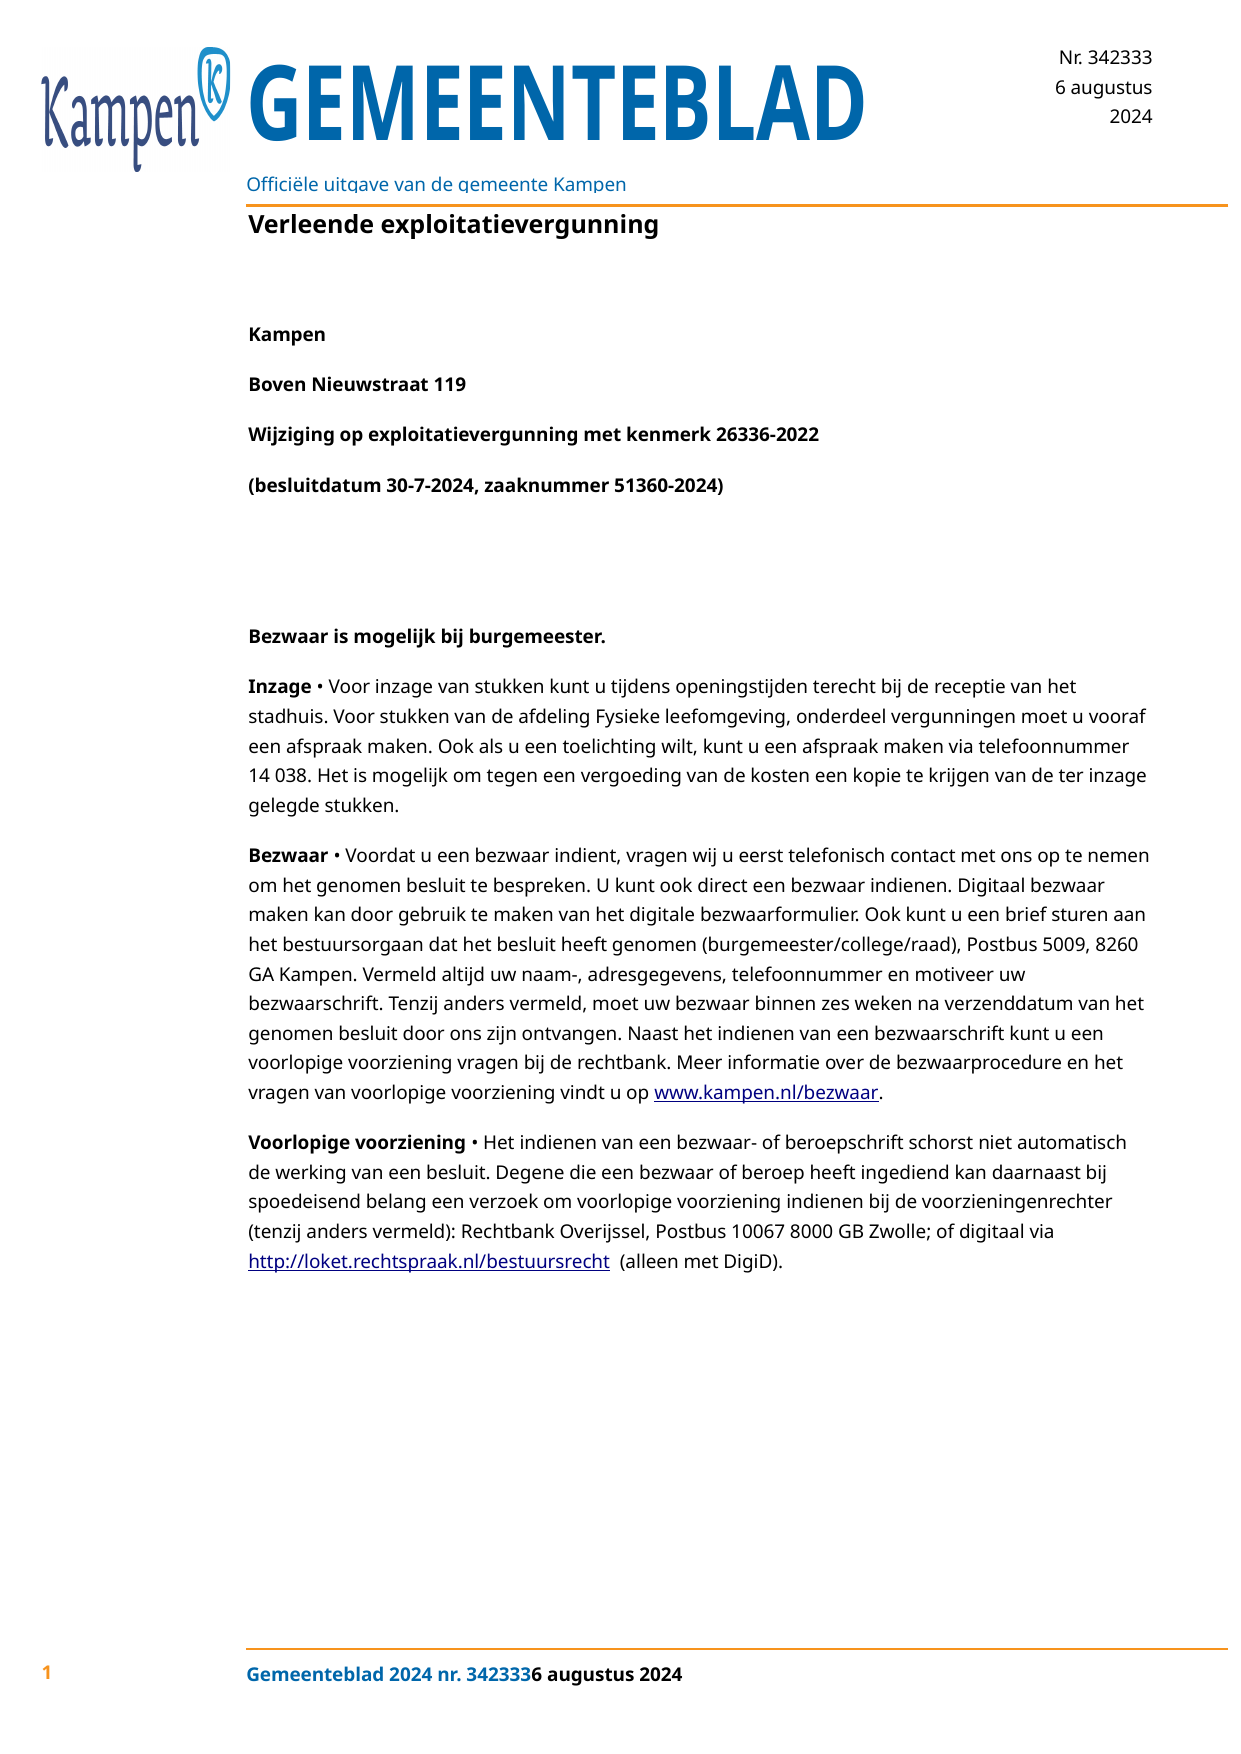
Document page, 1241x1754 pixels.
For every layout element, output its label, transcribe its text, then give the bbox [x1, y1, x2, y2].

text Kampen [248, 321, 1152, 346]
text Boven Nieuwstraat 119 [248, 371, 1152, 397]
text Bezwaar is mogelijk bij burgemeester. [248, 623, 1152, 649]
picture [41, 47, 231, 172]
text Inzage • Voor inzage van stukken kunt u tijdens openingstijden terecht bij de receptie van het stadhuis. Voor stukken van de afdeling Fysieke leefomgeving, onderdeel vergunningen moet u vooraf een afspraak maken. Ook als u een toelichting wilt, kunt u een afspraak maken via telefoonnummer 14 038. Het is mogelijk om tegen een vergoeding van de kosten een kopie te krijgen van de ter inzage gelegde stukken. [248, 674, 1152, 818]
text Wijziging op exploitatievergunning met kenmerk 26336-2022 [248, 422, 1152, 447]
text Voorlopige voorziening • Het indienen van een bezwaar- of beroepschrift schorst niet automatisch de werking van een besluit. Degene die een bezwaar of beroep heeft ingediend kan daarnaast bij spoedeisend belang een verzoek om voorlopige voorziening indienen bij de voorzieningenrechter (tenzij anders vermeld): Rechtbank Overijssel, Postbus 10067 8000 GB Zwolle; of digitaal via http://loket.rechtspraak.nl/bestuursrecht (alleen met DigiD). [248, 1129, 1152, 1273]
text Verleende exploitatievergunning [248, 207, 1152, 241]
text Bezwaar • Voordat u een bezwaar indient, vragen wij u eerst telefonisch contact met ons op te nemen om het genomen besluit te bespreken. U kunt ook direct een bezwaar indienen. Digitaal bezwaar maken kan door gebruik te maken van het digitale bezwaarformulier. Ook kunt u een brief sturen aan het bestuursorgaan dat het besluit heeft genomen (burgemeester/college/raad), Postbus 5009, 8260 GA Kampen. Vermeld altijd uw naam-, adresgegevens, telefoonnummer en motiveer uw bezwaarschrift. Tenzij anders vermeld, moet uw bezwaar binnen zes weken na verzenddatum van het genomen besluit door ons zijn ontvangen. Naast het indienen van een bezwaarschrift kunt u een voorlopige voorziening vragen bij de rechtbank. Meer informatie over de bezwaarprocedure en het vragen van voorlopige voorziening vindt u op www.kampen.nl/bezwaar. [248, 842, 1152, 1105]
text (besluitdatum 30-7-2024, zaaknummer 51360-2024) [248, 472, 1152, 498]
